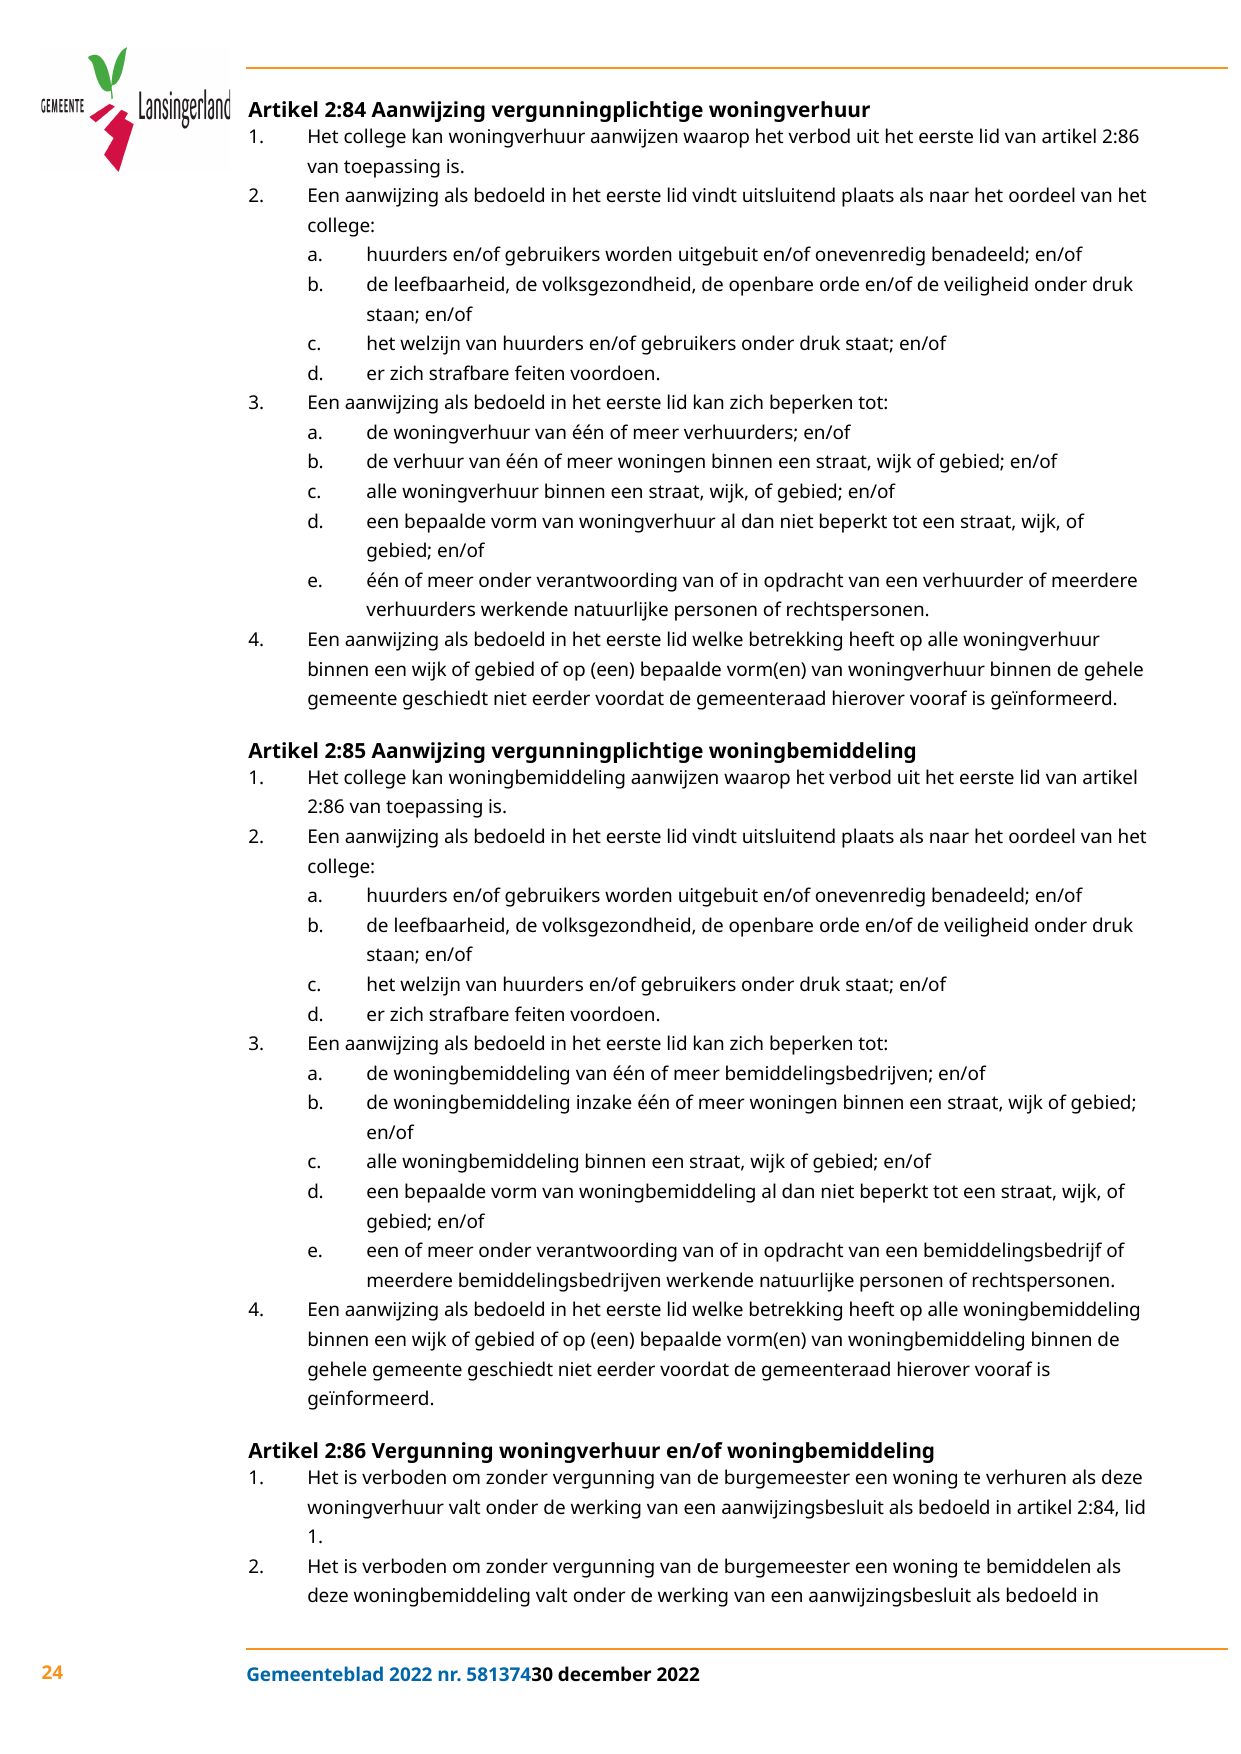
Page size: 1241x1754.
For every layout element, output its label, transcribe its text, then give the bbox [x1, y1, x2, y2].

list de verhuur van één of meer woningen binnen een straat, wijk of gebied; en/of [307, 449, 1152, 474]
list het welzijn van huurders en/of gebruikers onder druk staat; en/of [307, 971, 1152, 997]
list een bepaalde vorm van woningbemiddeling al dan niet beperkt tot een straat, wijk, of gebied; en/of [307, 1178, 1152, 1234]
list Een aanwijzing als bedoeld in het eerste lid welke betrekking heeft op alle woningbemiddeling binnen een wijk of gebied of op (een) bepaalde vorm(en) van woningbemiddeling binnen de gehele gemeente geschiedt niet eerder voordat de gemeenteraad hierover vooraf is geïnformeerd. [248, 1297, 1152, 1411]
list de woningverhuur van één of meer verhuurders; en/of [307, 419, 1152, 445]
list Het is verboden om zonder vergunning van de burgemeester een woning te verhuren als deze woningverhuur valt onder de werking van een aanwijzingsbesluit als bedoeld in artikel 2:84, lid 1. [248, 1464, 1152, 1549]
list huurders en/of gebruikers worden uitgebuit en/of onevenredig benadeeld; en/of [307, 882, 1152, 908]
list alle woningbemiddeling binnen een straat, wijk of gebied; en/of [307, 1149, 1152, 1174]
list Een aanwijzing als bedoeld in het eerste lid vindt uitsluitend plaats als naar het oordeel van het college: [248, 823, 1152, 879]
list Het college kan woningbemiddeling aanwijzen waarop het verbod uit het eerste lid van artikel 2:86 van toepassing is. [248, 764, 1152, 819]
list Een aanwijzing als bedoeld in het eerste lid kan zich beperken tot: [248, 1030, 1152, 1056]
list het welzijn van huurders en/of gebruikers onder druk staat; en/of [307, 330, 1152, 356]
text Artikel 2:85 Aanwijzing vergunningplichtige woningbemiddeling [248, 736, 1152, 764]
text Artikel 2:84 Aanwijzing vergunningplichtige woningverhuur [248, 95, 1152, 123]
list één of meer onder verantwoording van of in opdracht van een verhuurder of meerdere verhuurders werkende natuurlijke personen of rechtspersonen. [307, 567, 1152, 622]
text Artikel 2:86 Vergunning woningverhuur en/of woningbemiddeling [248, 1436, 1152, 1464]
list Het college kan woningverhuur aanwijzen waarop het verbod uit het eerste lid van artikel 2:86 van toepassing is. [248, 123, 1152, 178]
list er zich strafbare feiten voordoen. [307, 360, 1152, 386]
list de woningbemiddeling van één of meer bemiddelingsbedrijven; en/of [307, 1060, 1152, 1086]
list een bepaalde vorm van woningverhuur al dan niet beperkt tot een straat, wijk, of gebied; en/of [307, 508, 1152, 563]
list er zich strafbare feiten voordoen. [307, 1001, 1152, 1027]
picture [41, 47, 231, 172]
list alle woningverhuur binnen een straat, wijk, of gebied; en/of [307, 478, 1152, 504]
list Het is verboden om zonder vergunning van de burgemeester een woning te bemiddelen als deze woningbemiddeling valt onder de werking van een aanwijzingsbesluit als bedoeld in [248, 1553, 1152, 1608]
list de leefbaarheid, de volksgezondheid, de openbare orde en/of de veiligheid onder druk staan; en/of [307, 271, 1152, 326]
list Een aanwijzing als bedoeld in het eerste lid welke betrekking heeft op alle woningverhuur binnen een wijk of gebied of op (een) bepaalde vorm(en) van woningverhuur binnen de gehele gemeente geschiedt niet eerder voordat de gemeenteraad hierover vooraf is geïnformeerd. [248, 626, 1152, 711]
list Een aanwijzing als bedoeld in het eerste lid vindt uitsluitend plaats als naar het oordeel van het college: [248, 182, 1152, 238]
list Een aanwijzing als bedoeld in het eerste lid kan zich beperken tot: [248, 389, 1152, 415]
list de leefbaarheid, de volksgezondheid, de openbare orde en/of de veiligheid onder druk staan; en/of [307, 912, 1152, 967]
list de woningbemiddeling inzake één of meer woningen binnen een straat, wijk of gebied; en/of [307, 1089, 1152, 1145]
list een of meer onder verantwoording van of in opdracht van een bemiddelingsbedrijf of meerdere bemiddelingsbedrijven werkende natuurlijke personen of rechtspersonen. [307, 1237, 1152, 1293]
list huurders en/of gebruikers worden uitgebuit en/of onevenredig benadeeld; en/of [307, 242, 1152, 267]
